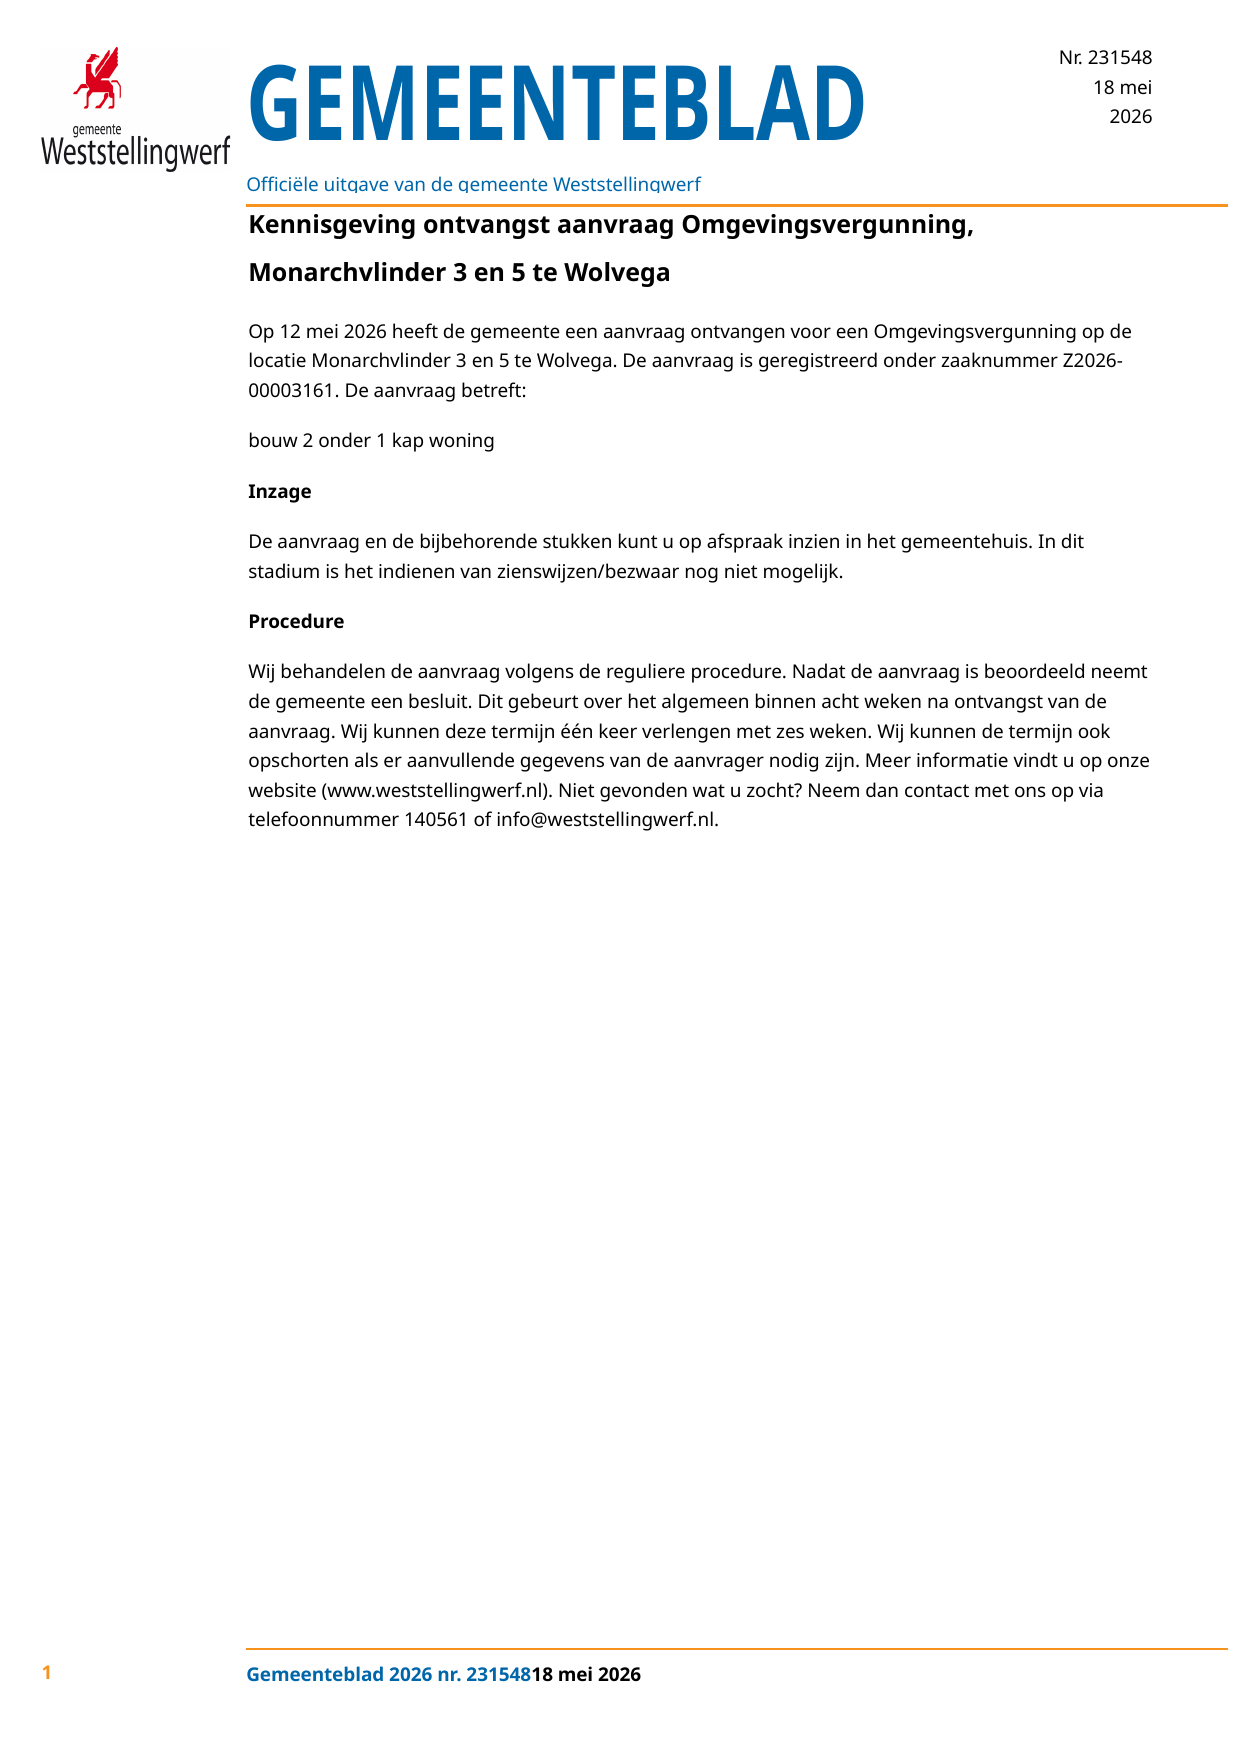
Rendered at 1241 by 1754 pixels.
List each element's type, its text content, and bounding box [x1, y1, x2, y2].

picture [41, 47, 231, 172]
text Kennisgeving ontvangst aanvraag Omgevingsvergunning, Monarchvlinder 3 en 5 te Wolvega [248, 207, 1152, 288]
text Procedure [248, 608, 1152, 634]
text De aanvraag en de bijbehorende stukken kunt u op afspraak inzien in het gemeentehuis. In dit stadium is het indienen van zienswijzen/bezwaar nog niet mogelijk. [248, 528, 1152, 584]
text Op 12 mei 2026 heeft de gemeente een aanvraag ontvangen voor een Omgevingsvergunning op de locatie Monarchvlinder 3 en 5 te Wolvega. De aanvraag is geregistreerd onder zaaknummer Z2026-00003161. De aanvraag betreft: [248, 318, 1152, 403]
text bouw 2 onder 1 kap woning [248, 427, 1152, 453]
text Wij behandelen de aanvraag volgens de reguliere procedure. Nadat de aanvraag is beoordeeld neemt de gemeente een besluit. Dit gebeurt over het algemeen binnen acht weken na ontvangst van de aanvraag. Wij kunnen deze termijn één keer verlengen met zes weken. Wij kunnen de termijn ook opschorten als er aanvullende gegevens van de aanvrager nodig zijn. Meer informatie vindt u op onze website (www.weststellingwerf.nl). Niet gevonden wat u zocht? Neem dan contact met ons op via telefoonnummer 140561 of info@weststellingwerf.nl. [248, 659, 1152, 832]
text Inzage [248, 478, 1152, 504]
